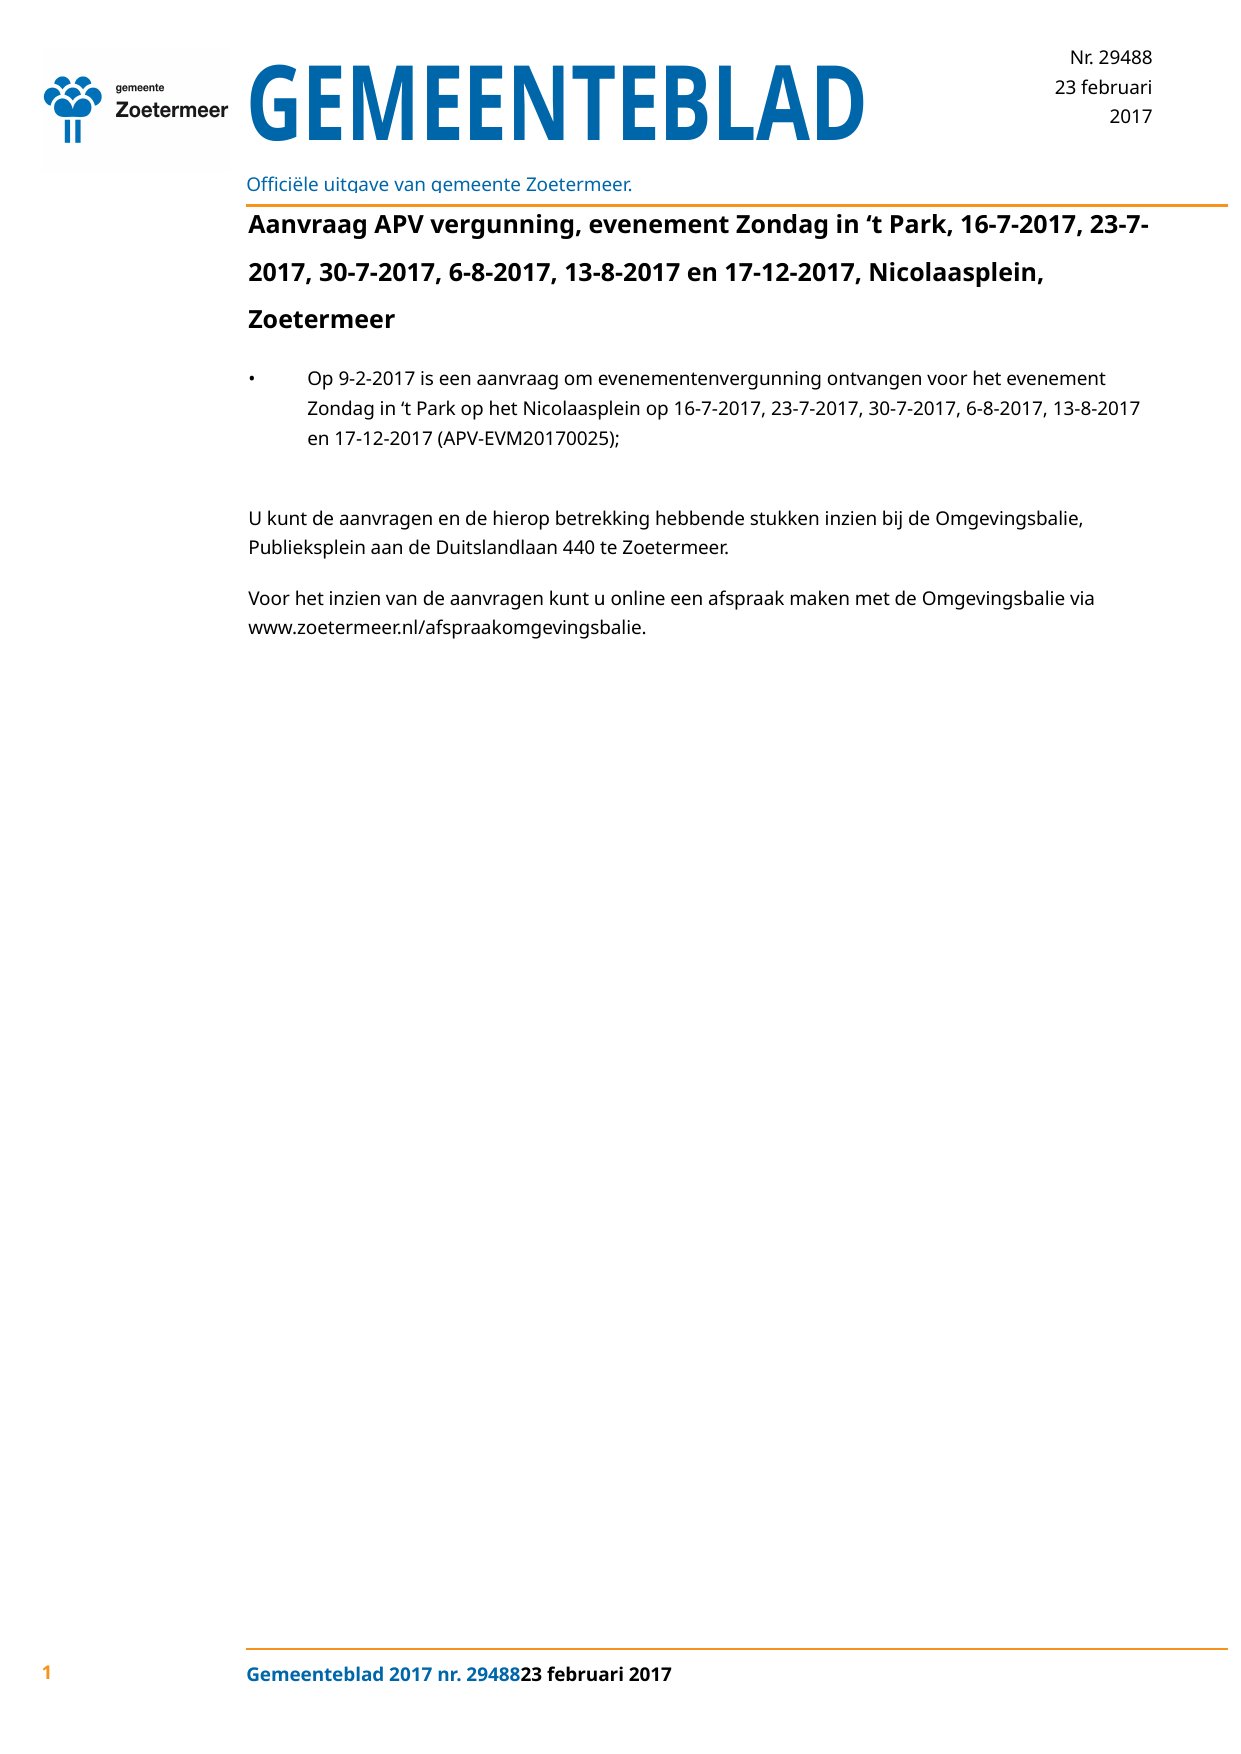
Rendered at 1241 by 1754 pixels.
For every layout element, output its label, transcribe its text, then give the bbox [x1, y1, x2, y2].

text Aanvraag APV vergunning, evenement Zondag in ‘t Park, 16-7-2017, 23-7-2017, 30-7-2017, 6-8-2017, 13-8-2017 en 17-12-2017, Nicolaasplein, Zoetermeer [248, 207, 1152, 336]
list Op 9-2-2017 is een aanvraag om evenementenvergunning ontvangen voor het evenement Zondag in ‘t Park op het Nicolaasplein op 16-7-2017, 23-7-2017, 30-7-2017, 6-8-2017, 13-8-2017 en 17-12-2017 (APV-EVM20170025); [248, 366, 1152, 450]
text U kunt de aanvragen en de hierop betrekking hebbende stukken inzien bij de Omgevingsbalie, Publieksplein aan de Duitslandlaan 440 te Zoetermeer. [248, 505, 1152, 560]
text Voor het inzien van de aanvragen kunt u online een afspraak maken met de Omgevingsbalie via www.zoetermeer.nl/afspraakomgevingsbalie. [248, 585, 1152, 640]
picture [41, 47, 231, 172]
